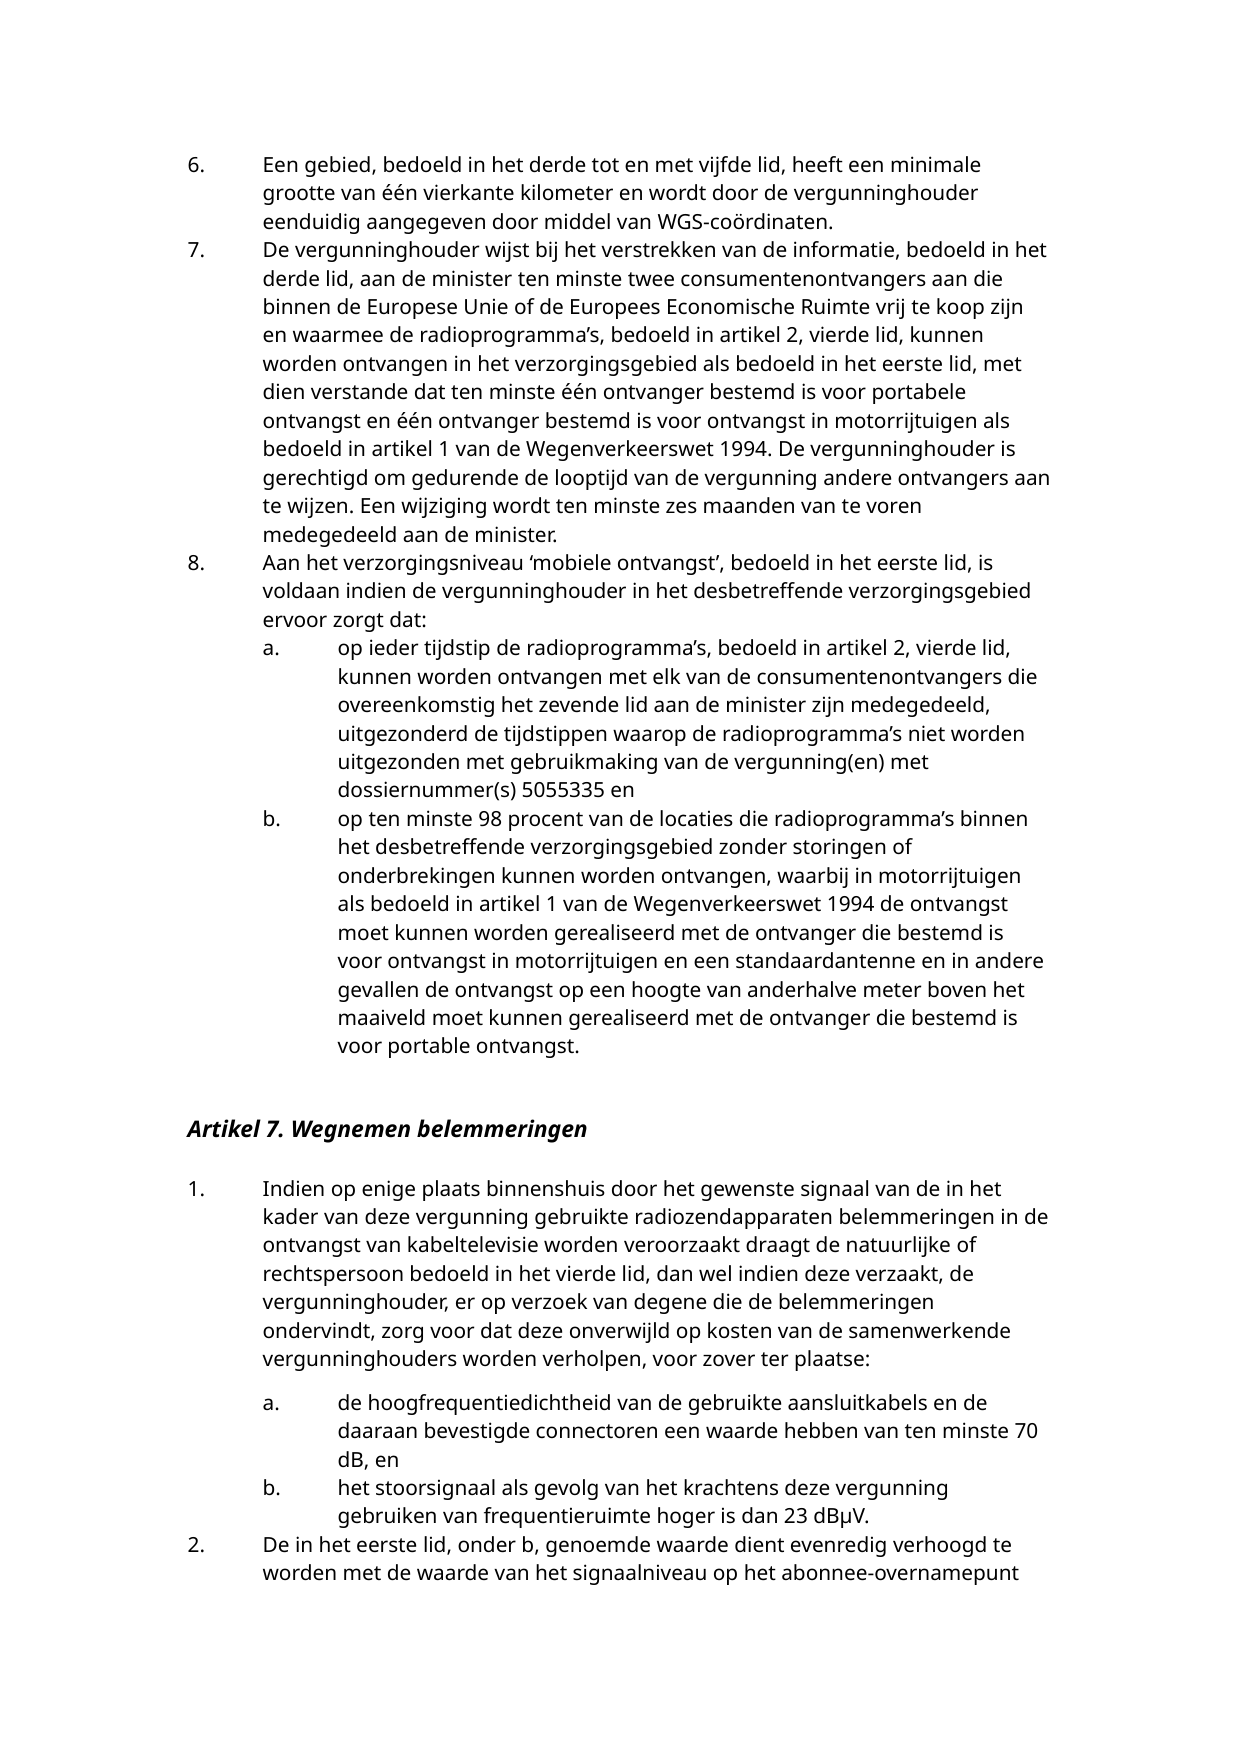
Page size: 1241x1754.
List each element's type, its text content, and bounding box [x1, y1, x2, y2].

subtitle Artikel 7. Wegnemen belemmeringen [187, 1112, 1053, 1144]
list de hoogfrequentiedichtheid van de gebruikte aansluitkabels en de daaraan bevestigde connectoren een waarde hebben van ten minste 70 dB, en [262, 1388, 1053, 1473]
list op ieder tijdstip de radioprogramma’s, bedoeld in artikel 2, vierde lid, kunnen worden ontvangen met elk van de consumentenontvangers die overeenkomstig het zevende lid aan de minister zijn medegedeeld, uitgezonderd de tijdstippen waarop de radioprogramma’s niet worden uitgezonden met gebruikmaking van de vergunning(en) met dossiernummer(s) 5055335 en [262, 633, 1053, 804]
list Aan het verzorgingsniveau ‘mobiele ontvangst’, bedoeld in het eerste lid, is voldaan indien de vergunninghouder in het desbetreffende verzorgingsgebied ervoor zorgt dat: [187, 548, 1053, 633]
list op ten minste 98 procent van de locaties die radioprogramma’s binnen het desbetreffende verzorgingsgebied zonder storingen of onderbrekingen kunnen worden ontvangen, waarbij in motorrijtuigen als bedoeld in artikel 1 van de Wegenverkeerswet 1994 de ontvangst moet kunnen worden gerealiseerd met de ontvanger die bestemd is voor ontvangst in motorrijtuigen en een standaardantenne en in andere gevallen de ontvangst op een hoogte van anderhalve meter boven het maaiveld moet kunnen gerealiseerd met de ontvanger die bestemd is voor portable ontvangst. [262, 804, 1053, 1060]
list De vergunninghouder wijst bij het verstrekken van de informatie, bedoeld in het derde lid, aan de minister ten minste twee consumentenontvangers aan die binnen de Europese Unie of de Europees Economische Ruimte vrij te koop zijn en waarmee de radioprogramma’s, bedoeld in artikel 2, vierde lid, kunnen worden ontvangen in het verzorgingsgebied als bedoeld in het eerste lid, met dien verstande dat ten minste één ontvanger bestemd is voor portabele ontvangst en één ontvanger bestemd is voor ontvangst in motorrijtuigen als bedoeld in artikel 1 van de Wegenverkeerswet 1994. De vergunninghouder is gerechtigd om gedurende de looptijd van de vergunning andere ontvangers aan te wijzen. Een wijziging wordt ten minste zes maanden van te voren medegedeeld aan de minister. [187, 235, 1053, 548]
list het stoorsignaal als gevolg van het krachtens deze vergunning gebruiken van frequentieruimte hoger is dan 23 dBμV. [262, 1473, 1053, 1530]
list Een gebied, bedoeld in het derde tot en met vijfde lid, heeft een minimale grootte van één vierkante kilometer en wordt door de vergunninghouder eenduidig aangegeven door middel van WGS-coördinaten. [187, 150, 1053, 235]
list Indien op enige plaats binnenshuis door het gewenste signaal van de in het kader van deze vergunning gebruikte radiozendapparaten belemmeringen in de ontvangst van kabeltelevisie worden veroorzaakt draagt de natuurlijke of rechtspersoon bedoeld in het vierde lid, dan wel indien deze verzaakt, de vergunninghouder, er op verzoek van degene die de belemmeringen ondervindt, zorg voor dat deze onverwijld op kosten van de samenwerkende vergunninghouders worden verholpen, voor zover ter plaatse: [187, 1174, 1053, 1373]
list De in het eerste lid, onder b, genoemde waarde dient evenredig verhoogd te worden met de waarde van het signaalniveau op het abonnee-overnamepunt [187, 1530, 1053, 1587]
